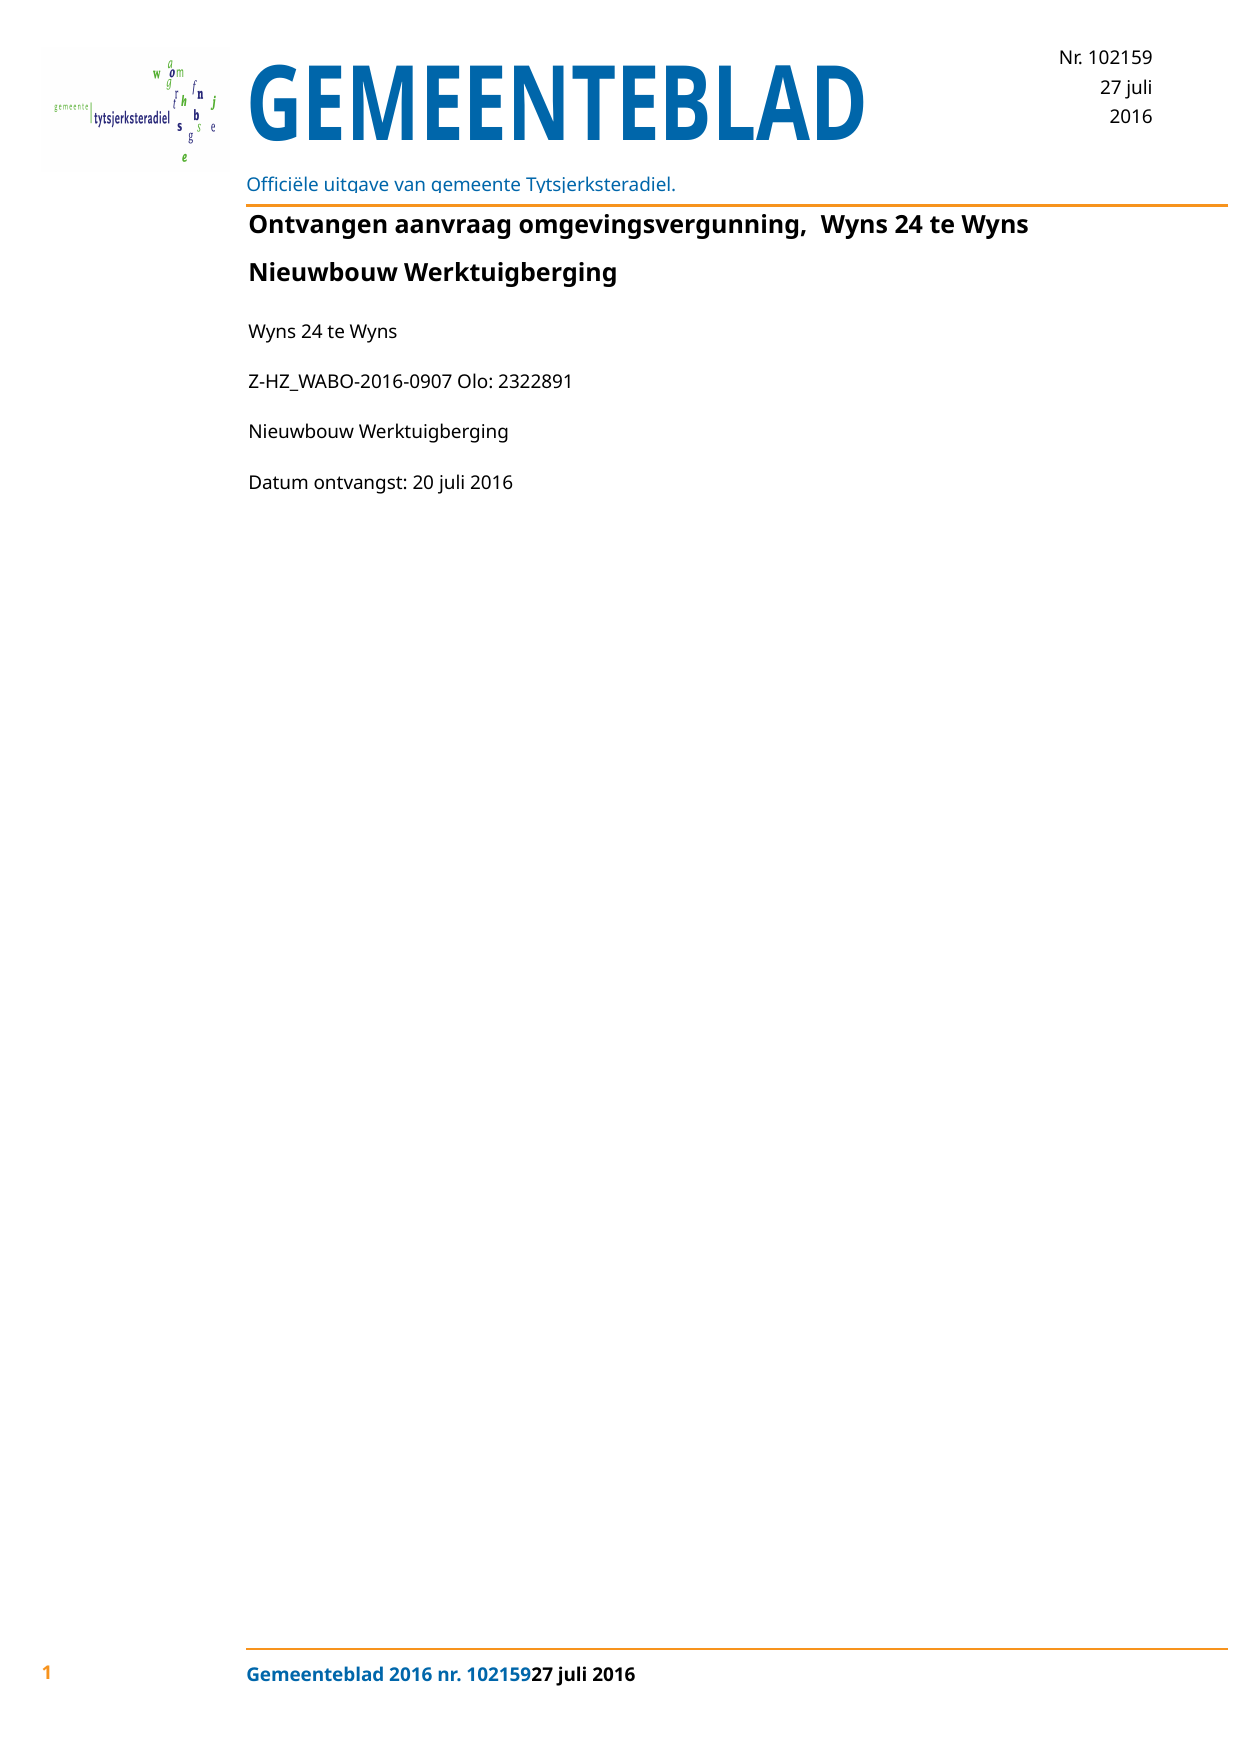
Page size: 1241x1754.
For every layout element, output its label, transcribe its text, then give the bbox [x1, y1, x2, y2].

picture [41, 47, 231, 172]
text Wyns 24 te Wyns [248, 318, 1152, 344]
text Nieuwbouw Werktuigberging [248, 419, 1152, 444]
text Datum ontvangst: 20 juli 2016 [248, 469, 1152, 495]
text Z-HZ_WABO-2016-0907 Olo: 2322891 [248, 368, 1152, 394]
text Ontvangen aanvraag omgevingsvergunning, Wyns 24 te Wyns Nieuwbouw Werktuigberging [248, 207, 1152, 288]
